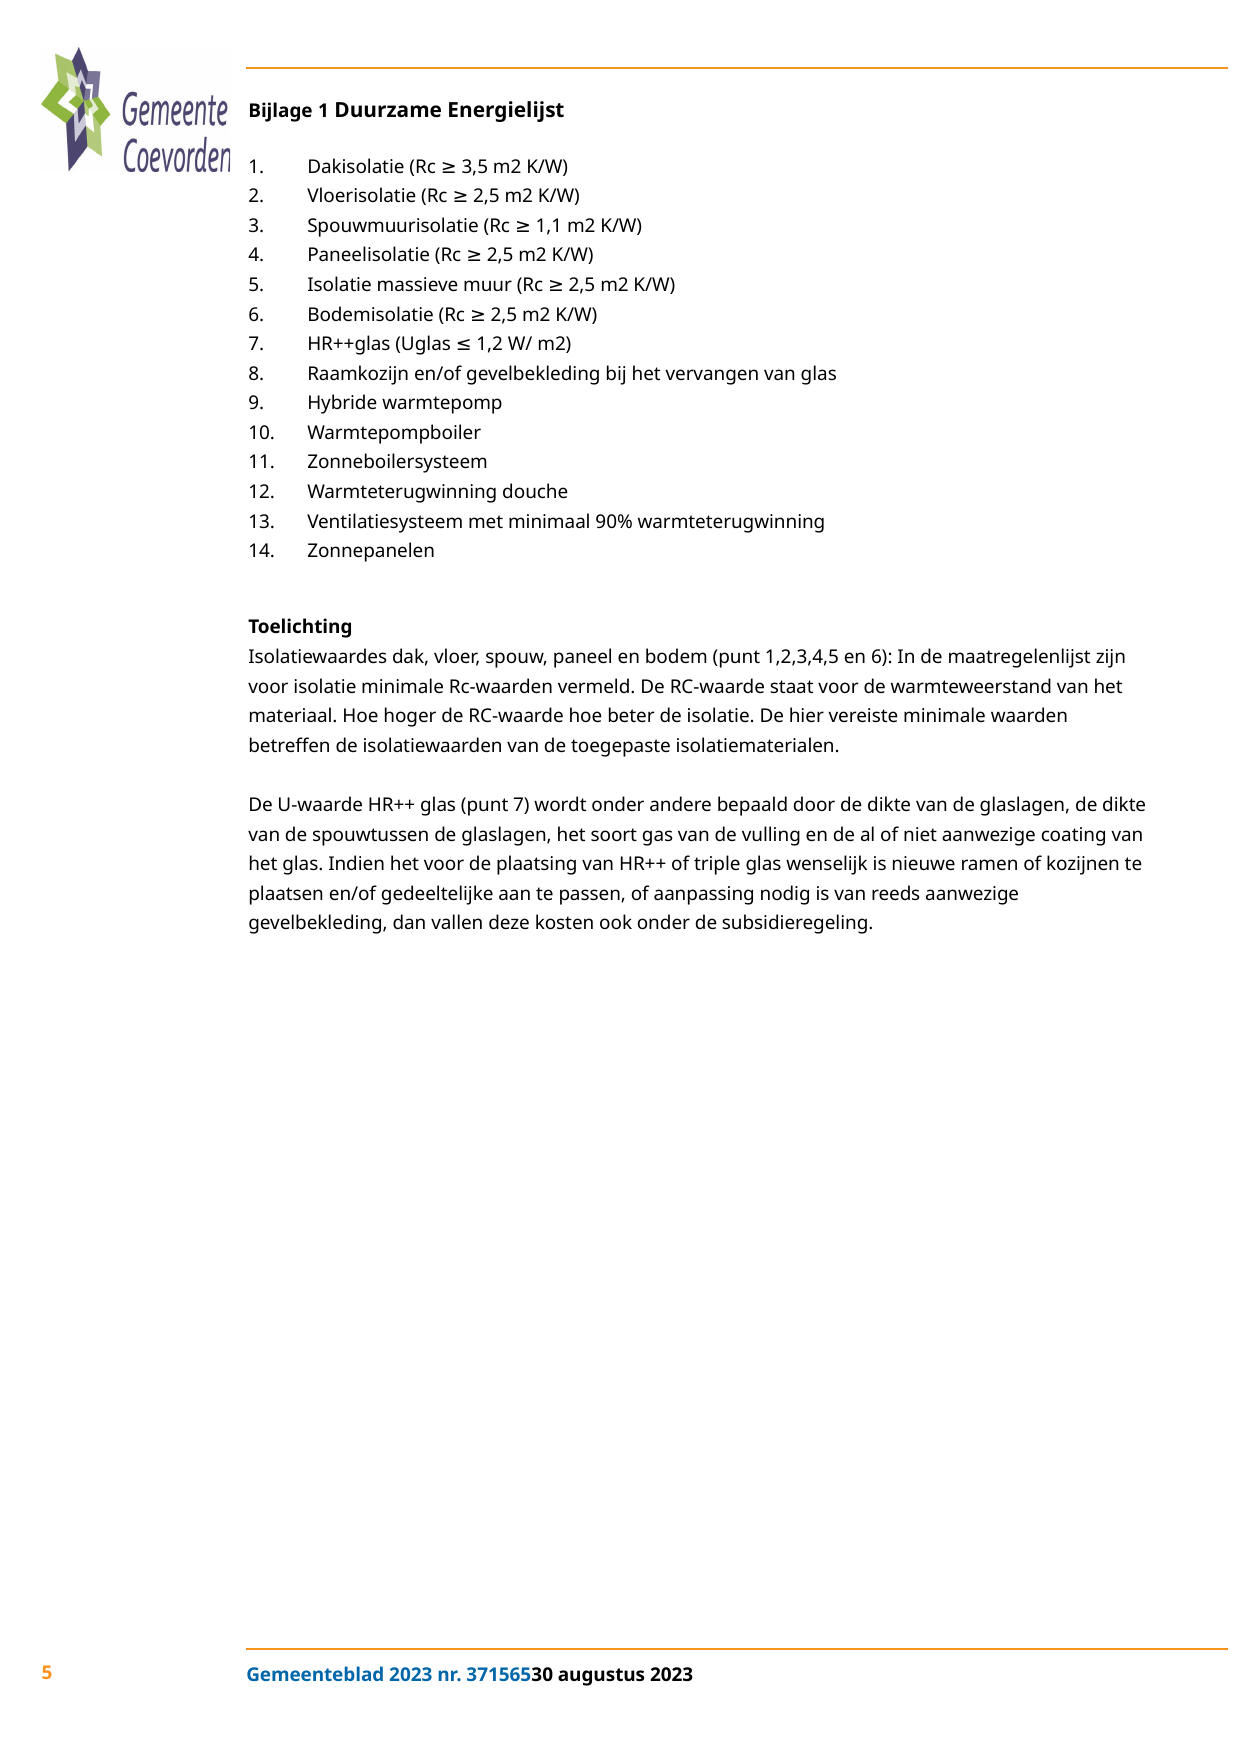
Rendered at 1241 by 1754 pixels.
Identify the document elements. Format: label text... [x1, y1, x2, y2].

list Bodemisolatie (Rc ≥ 2,5 m2 K/W) [248, 301, 1152, 327]
picture [41, 47, 231, 172]
text Isolatiewaardes dak, vloer, spouw, paneel en bodem (punt 1,2,3,4,5 en 6): In de maatregelenlijst zijn voor isolatie minimale Rc-waarden vermeld. De RC-waarde staat voor de warmteweerstand van het materiaal. Hoe hoger de RC-waarde hoe beter de isolatie. De hier vereiste minimale waarden betreffen de isolatiewaarden van de toegepaste isolatiematerialen. [248, 643, 1152, 758]
list Warmtepompboiler [248, 419, 1152, 445]
list Spouwmuurisolatie (Rc ≥ 1,1 m2 K/W) [248, 212, 1152, 238]
list Dakisolatie (Rc ≥ 3,5 m2 K/W) [248, 153, 1152, 179]
list Ventilatiesysteem met minimaal 90% warmteterugwinning [248, 508, 1152, 534]
list HR++glas (Uglas ≤ 1,2 W/ m2) [248, 330, 1152, 356]
list Warmteterugwinning douche [248, 478, 1152, 504]
list Paneelisolatie (Rc ≥ 2,5 m2 K/W) [248, 242, 1152, 267]
text De U-waarde HR++ glas (punt 7) wordt onder andere bepaald door de dikte van de glaslagen, de dikte van de spouwtussen de glaslagen, het soort gas van de vulling en de al of niet aanwezige coating van het glas. Indien het voor de plaatsing van HR++ of triple glas wenselijk is nieuwe ramen of kozijnen te plaatsen en/of gedeeltelijke aan te passen, of aanpassing nodig is van reeds aanwezige gevelbekleding, dan vallen deze kosten ook onder de subsidieregeling. [248, 791, 1152, 935]
list Isolatie massieve muur (Rc ≥ 2,5 m2 K/W) [248, 271, 1152, 297]
list Zonneboilersysteem [248, 449, 1152, 474]
list Hybride warmtepomp [248, 389, 1152, 415]
list Vloerisolatie (Rc ≥ 2,5 m2 K/W) [248, 182, 1152, 208]
list Zonnepanelen [248, 537, 1152, 563]
list Raamkozijn en/of gevelbekleding bij het vervangen van glas [248, 360, 1152, 386]
text Toelichting [248, 614, 1152, 639]
text Bijlage 1 Duurzame Energielijst [248, 95, 1152, 123]
